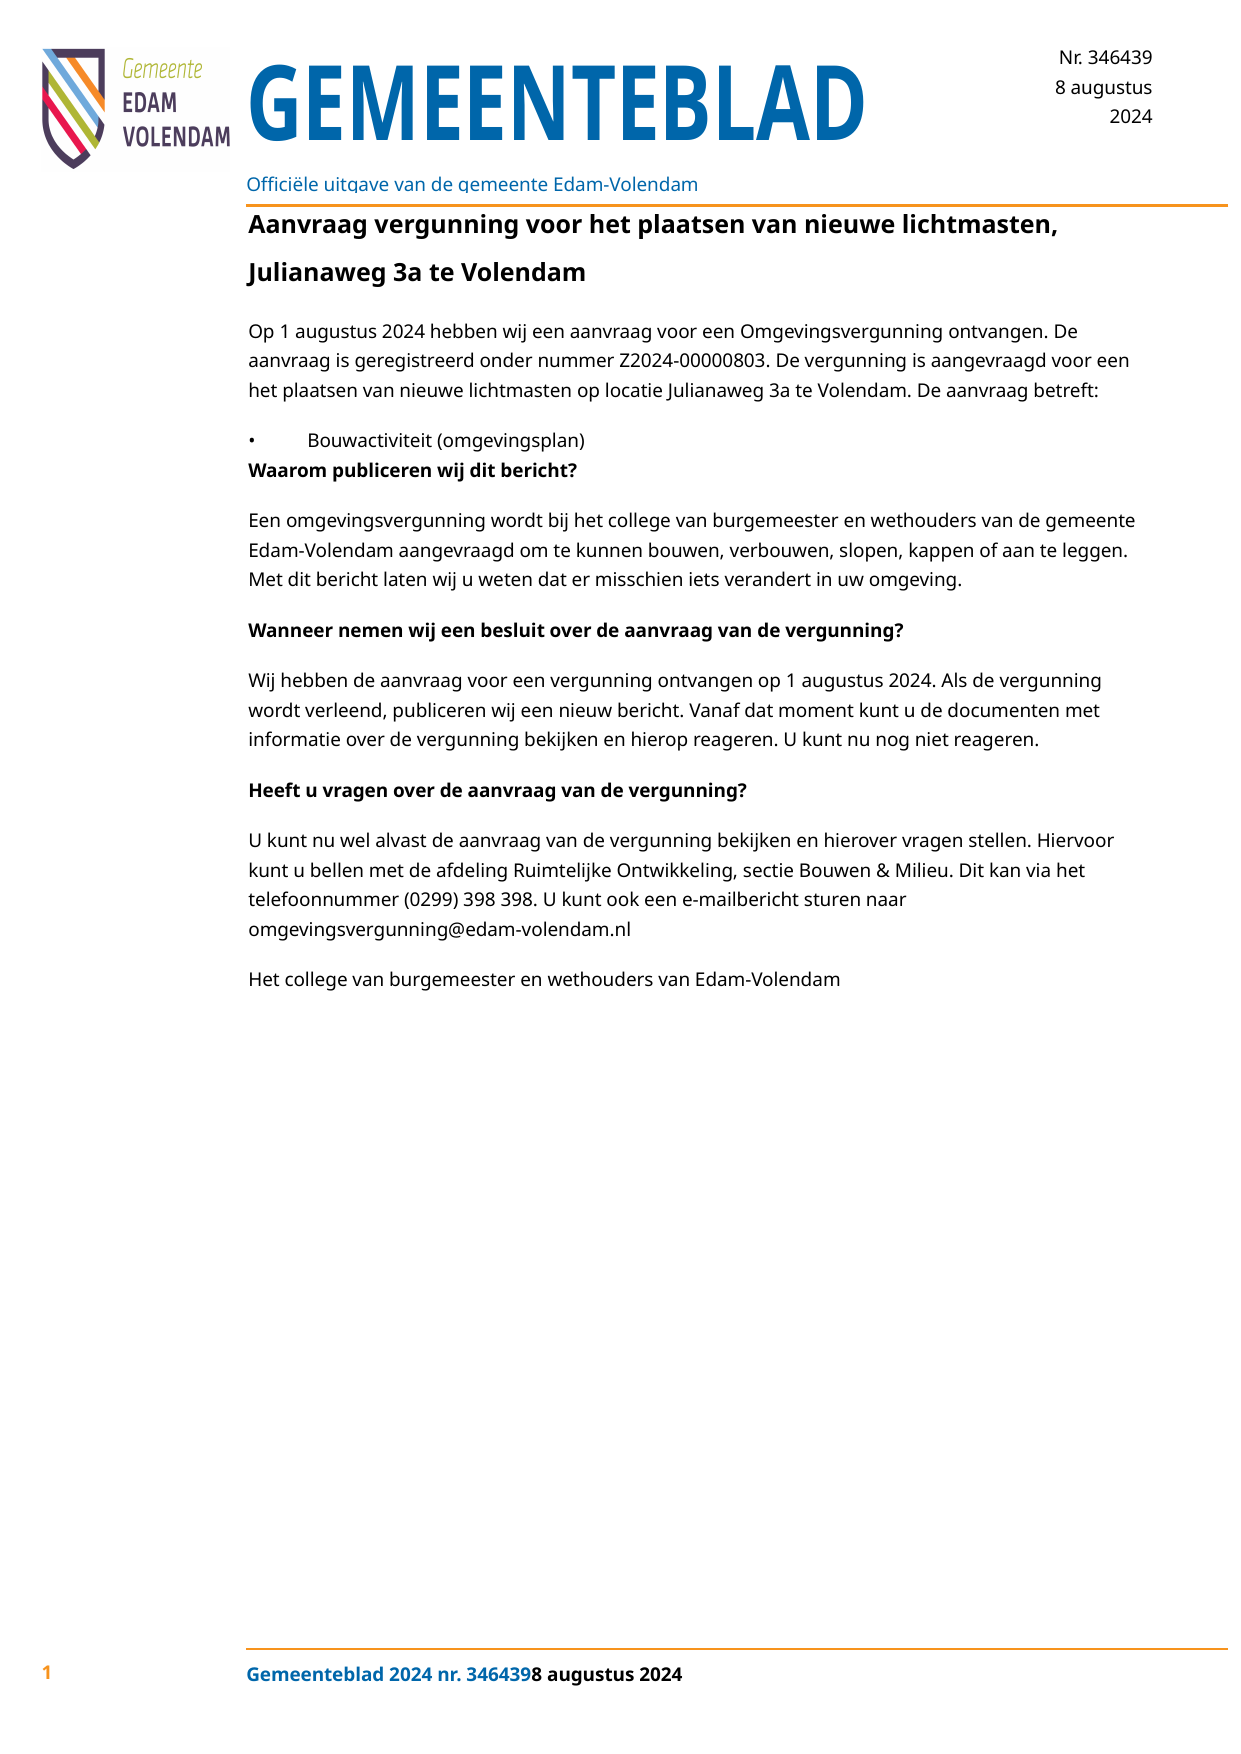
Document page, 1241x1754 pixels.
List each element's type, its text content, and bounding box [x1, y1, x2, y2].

text Wij hebben de aanvraag voor een vergunning ontvangen op 1 augustus 2024. Als de vergunning wordt verleend, publiceren wij een nieuw bericht. Vanaf dat moment kunt u de documenten met informatie over de vergunning bekijken en hierop reageren. U kunt nu nog niet reageren. [248, 667, 1152, 752]
text Een omgevingsvergunning wordt bij het college van burgemeester en wethouders van de gemeente Edam-Volendam aangevraagd om te kunnen bouwen, verbouwen, slopen, kappen of aan te leggen. Met dit bericht laten wij u weten dat er misschien iets verandert in uw omgeving. [248, 507, 1152, 592]
text Op 1 augustus 2024 hebben wij een aanvraag voor een Omgevingsvergunning ontvangen. De aanvraag is geregistreerd onder nummer Z2024-00000803. De vergunning is aangevraagd voor een het plaatsen van nieuwe lichtmasten op locatie Julianaweg 3a te Volendam. De aanvraag betreft: [248, 318, 1152, 403]
text Het college van burgemeester en wethouders van Edam-Volendam [248, 967, 1152, 992]
text Aanvraag vergunning voor het plaatsen van nieuwe lichtmasten, Julianaweg 3a te Volendam [248, 207, 1152, 288]
text Waarom publiceren wij dit bericht? [248, 457, 1152, 483]
text Wanneer nemen wij een besluit over de aanvraag van de vergunning? [248, 617, 1152, 643]
text U kunt nu wel alvast de aanvraag van de vergunning bekijken en hierover vragen stellen. Hiervoor kunt u bellen met de afdeling Ruimtelijke Ontwikkeling, sectie Bouwen & Milieu. Dit kan via het telefoonnummer (0299) 398 398. U kunt ook een e-mailbericht sturen naar omgevingsvergunning@edam-volendam.nl [248, 827, 1152, 942]
picture [41, 47, 231, 172]
list Bouwactiviteit (omgevingsplan) [248, 427, 1152, 453]
text Heeft u vragen over de aanvraag van de vergunning? [248, 777, 1152, 803]
